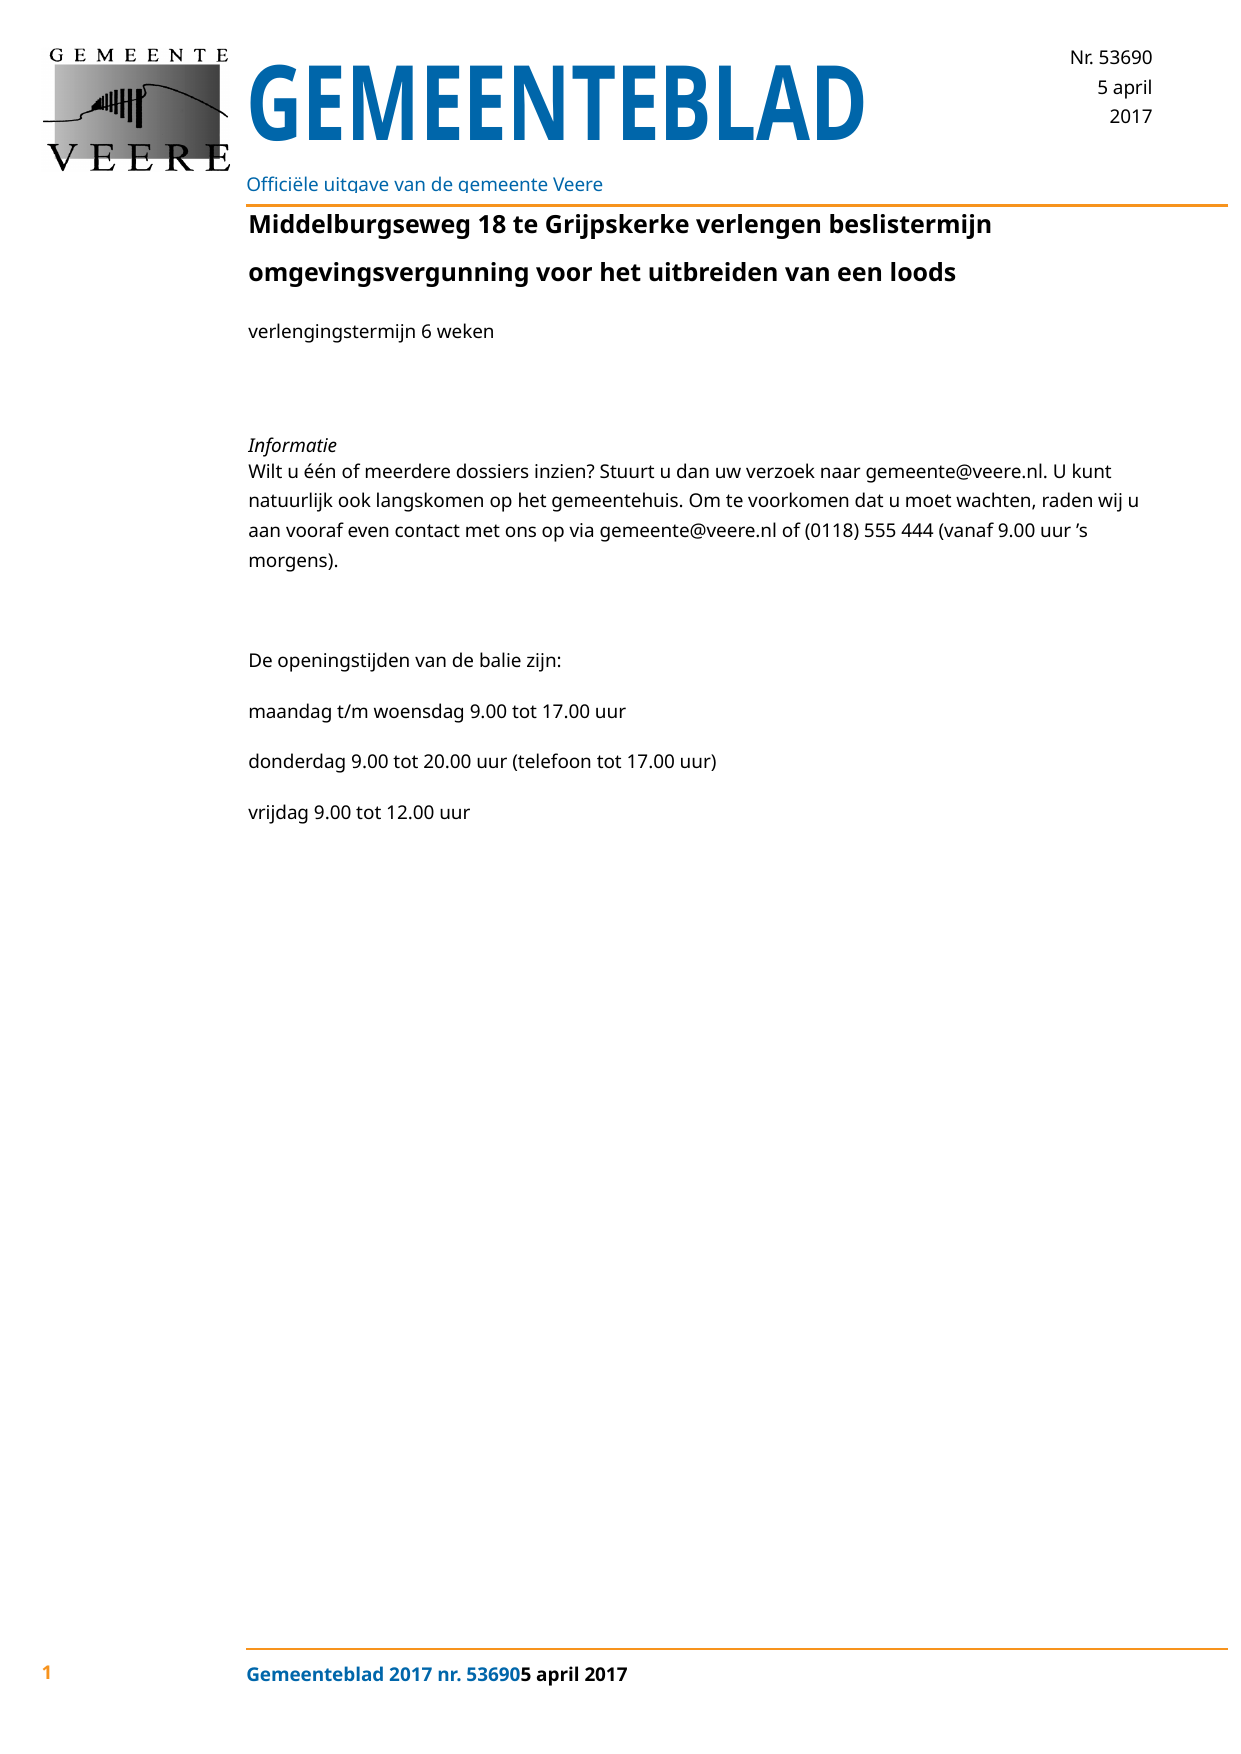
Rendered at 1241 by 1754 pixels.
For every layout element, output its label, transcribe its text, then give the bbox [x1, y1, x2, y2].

text vrijdag 9.00 tot 12.00 uur [248, 799, 1152, 824]
text Wilt u één of meerdere dossiers inzien? Stuurt u dan uw verzoek naar gemeente@veere.nl. U kunt natuurlijk ook langskomen op het gemeentehuis. Om te voorkomen dat u moet wachten, raden wij u aan vooraf even contact met ons op via gemeente@veere.nl of (0118) 555 444 (vanaf 9.00 uur ’s morgens). [248, 458, 1152, 572]
text donderdag 9.00 tot 20.00 uur (telefoon tot 17.00 uur) [248, 748, 1152, 774]
text Informatie [248, 432, 1152, 458]
text verlengingstermijn 6 weken [248, 318, 1152, 344]
text maandag t/m woensdag 9.00 tot 17.00 uur [248, 698, 1152, 724]
text Middelburgseweg 18 te Grijpskerke verlengen beslistermijn omgevingsvergunning voor het uitbreiden van een loods [248, 207, 1152, 288]
picture [41, 47, 231, 172]
text De openingstijden van de balie zijn: [248, 648, 1152, 673]
